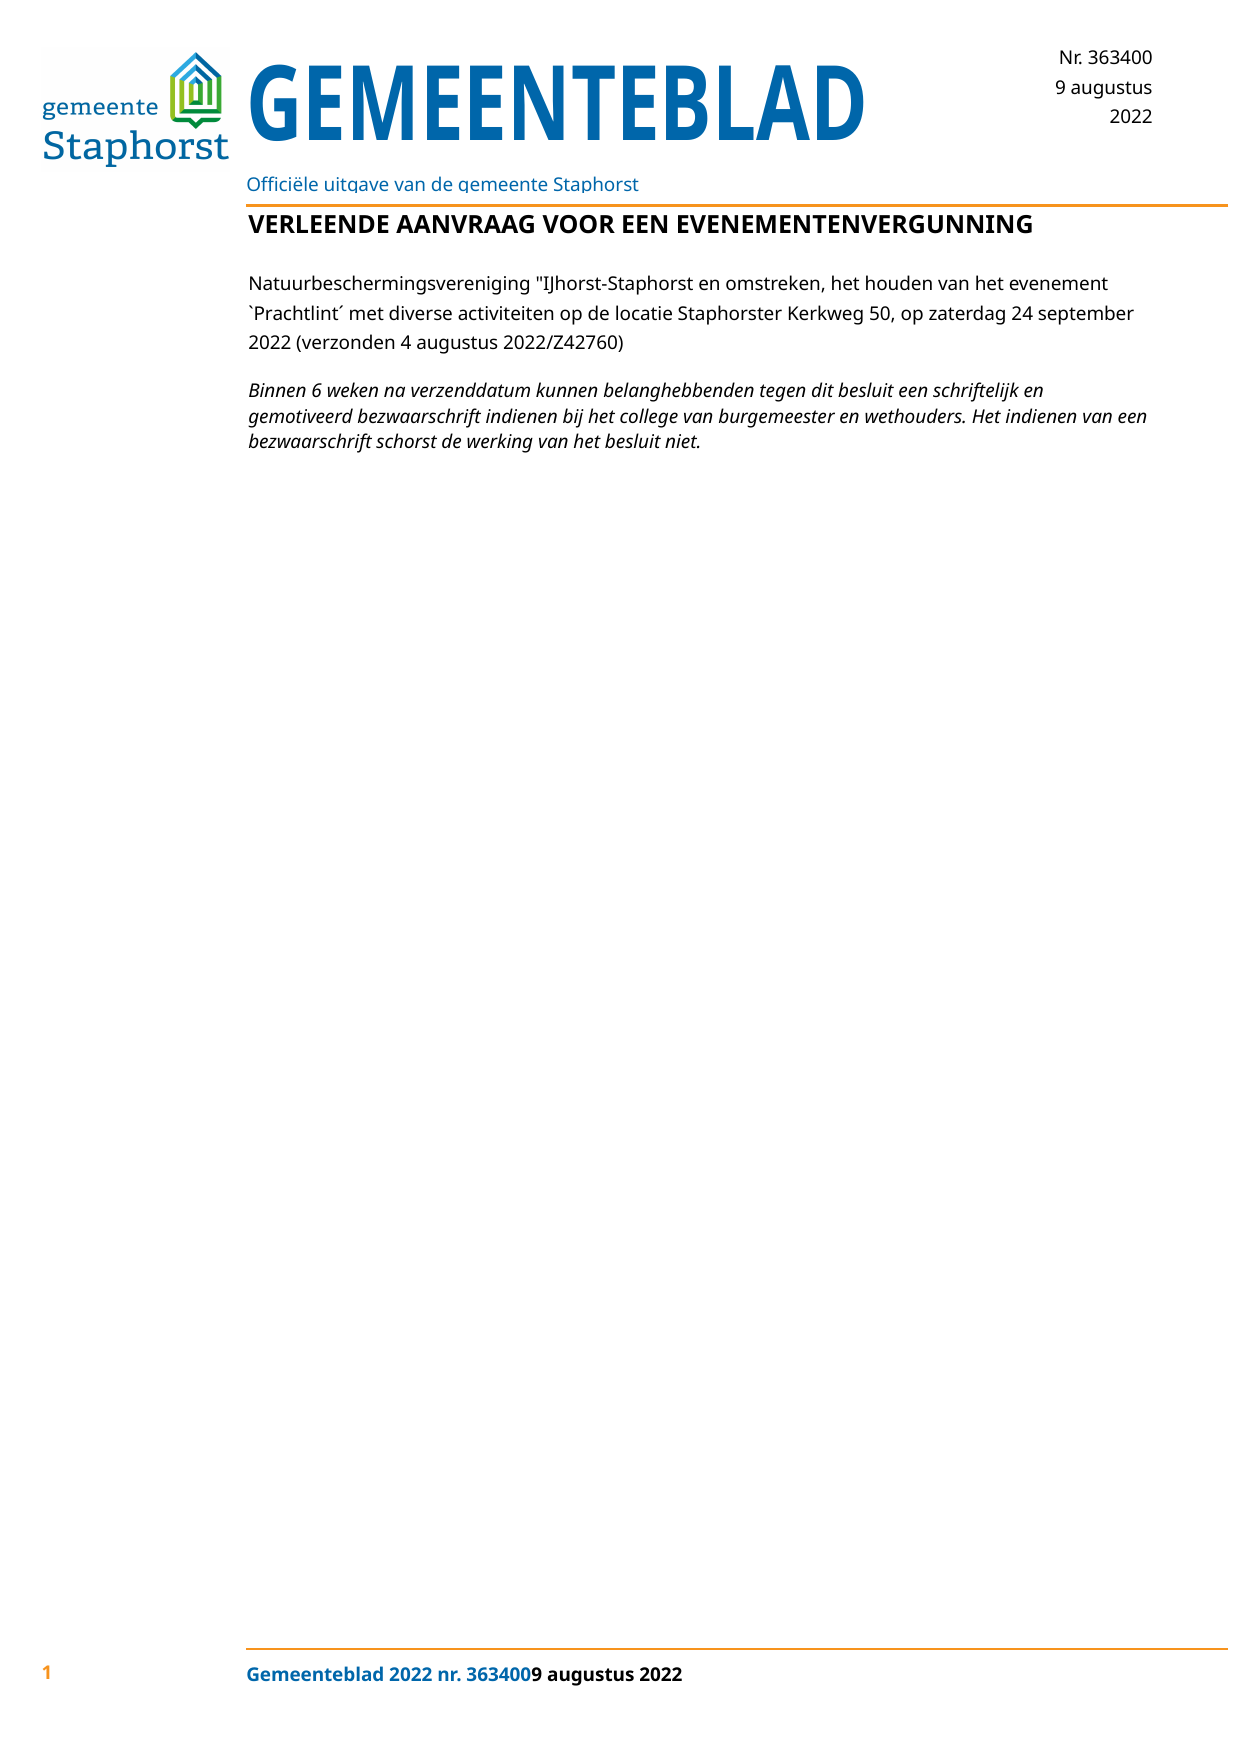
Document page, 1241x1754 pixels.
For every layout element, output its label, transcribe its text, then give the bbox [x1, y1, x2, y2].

picture [41, 47, 231, 172]
text Natuurbeschermingsvereniging "IJhorst-Staphorst en omstreken, het houden van het evenement `Prachtlint´ met diverse activiteiten op de locatie Staphorster Kerkweg 50, op zaterdag 24 september 2022 (verzonden 4 augustus 2022/Z42760) [248, 270, 1152, 355]
text Binnen 6 weken na verzenddatum kunnen belanghebbenden tegen dit besluit een schriftelijk en gemotiveerd bezwaarschrift indienen bij het college van burgemeester en wethouders. Het indienen van een bezwaarschrift schorst de werking van het besluit niet. [248, 377, 1152, 454]
text VERLEENDE AANVRAAG VOOR EEN EVENEMENTENVERGUNNING [248, 207, 1152, 241]
